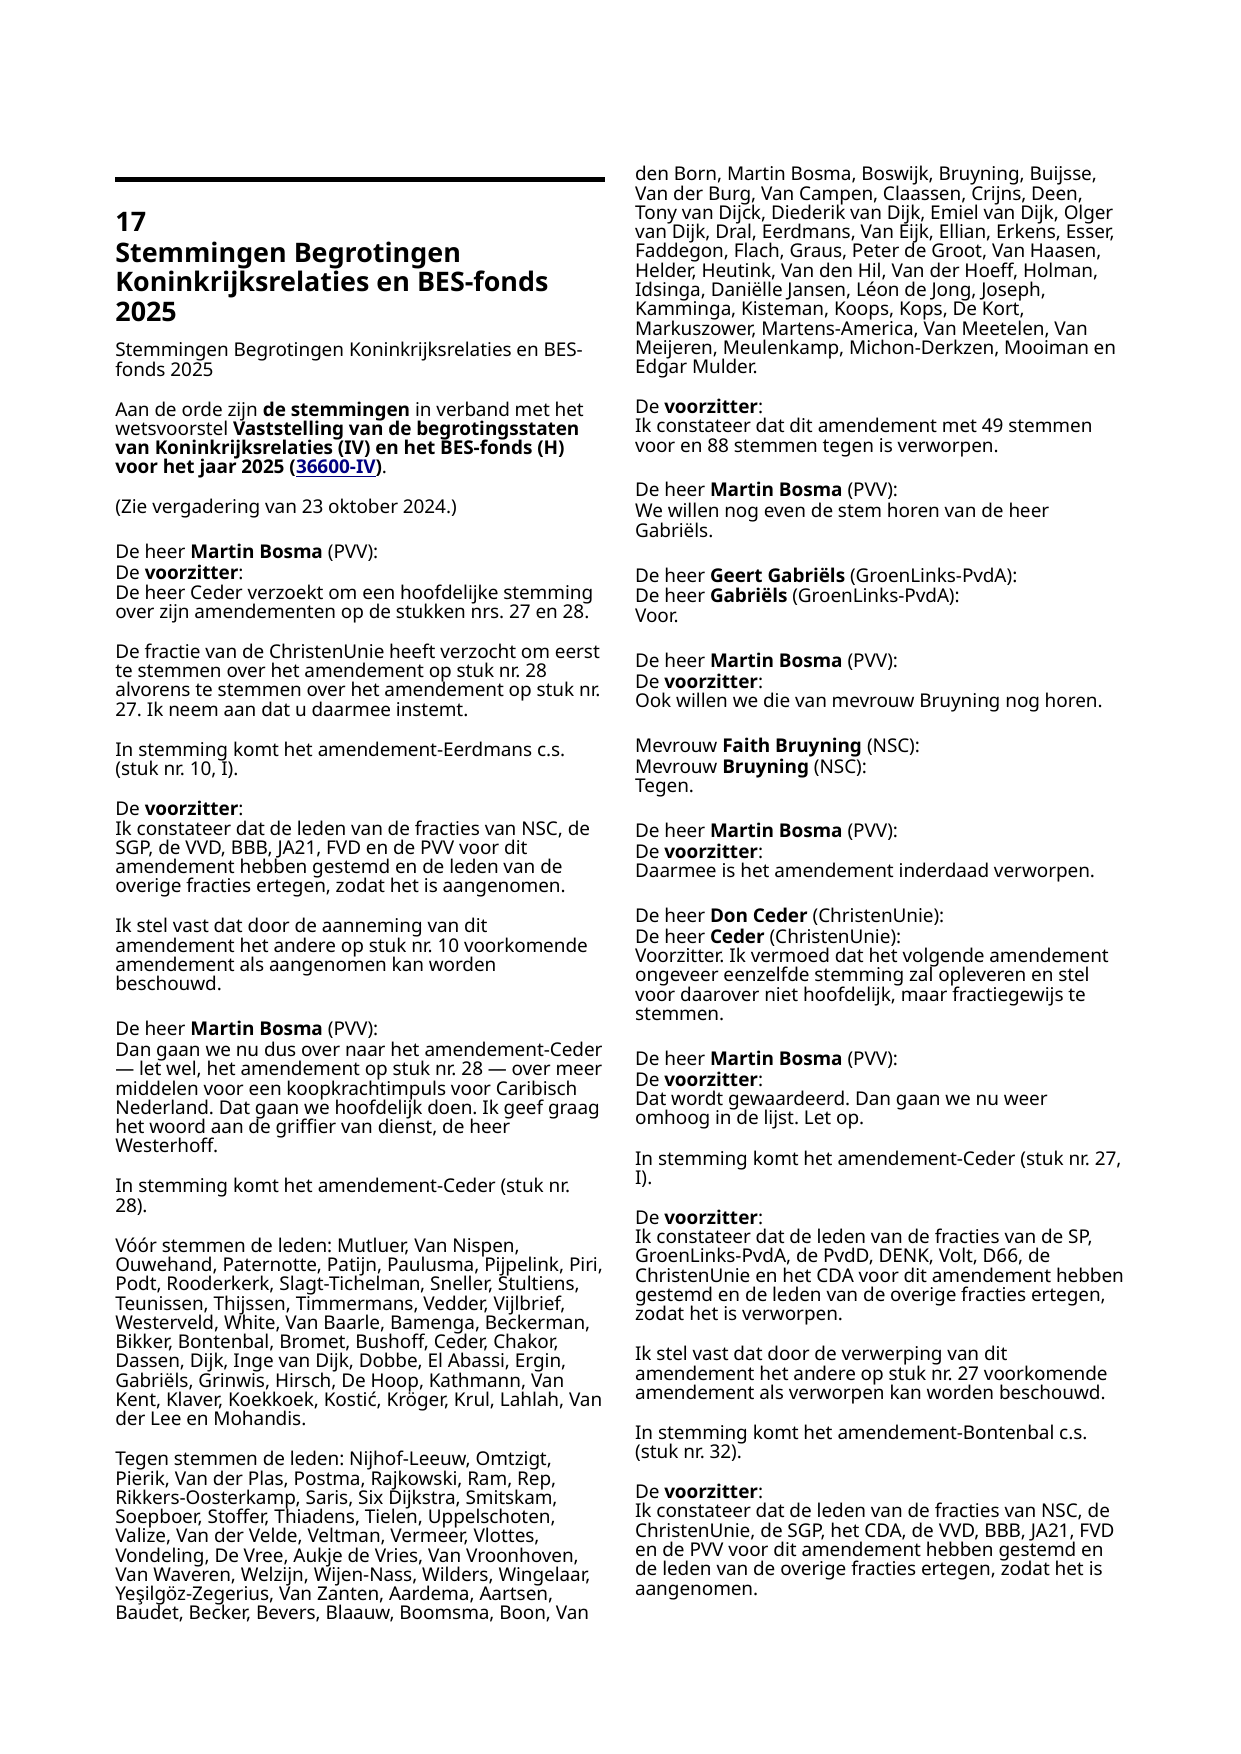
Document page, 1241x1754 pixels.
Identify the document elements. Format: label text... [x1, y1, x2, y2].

text Ook willen we die van mevrouw Bruyning nog horen. [635, 692, 1125, 711]
text Dan gaan we nu dus over naar het amendement-Ceder — let wel, het amendement op stuk nr. 28 — over meer middelen voor een koopkrachtimpuls voor Caribisch Nederland. Dat gaan we hoofdelijk doen. Ik geef graag het woord aan de griffier van dienst, de heer Westerhoff. [115, 1041, 605, 1157]
text In stemming komt het amendement-Eerdmans c.s. (stuk nr. 10, I). [115, 741, 605, 779]
text De voorzitter: [635, 1209, 1125, 1228]
text De heer Martin Bosma (PVV): [635, 817, 1125, 843]
text De voorzitter: [115, 564, 605, 584]
text Ik stel vast dat door de verwerping van dit amendement het andere op stuk nr. 27 voorkomende amendement als verworpen kan worden beschouwd. [635, 1345, 1125, 1403]
text den Born, Martin Bosma, Boswijk, Bruyning, Buijsse, Van der Burg, Van Campen, Claassen, Crijns, Deen, Tony van Dijck, Diederik van Dijk, Emiel van Dijk, Olger van Dijk, Dral, Eerdmans, Van Eijk, Ellian, Erkens, Esser, Faddegon, Flach, Graus, Peter de Groot, Van Haasen, Helder, Heutink, Van den Hil, Van der Hoeff, Holman, Idsinga, Daniëlle Jansen, Léon de Jong, Joseph, Kamminga, Kisteman, Koops, Kops, De Kort, Markuszower, Martens-America, Van Meetelen, Van Meijeren, Meulenkamp, Michon-Derkzen, Mooiman en Edgar Mulder. [635, 165, 1125, 377]
text In stemming komt het amendement-Bontenbal c.s. (stuk nr. 32). [635, 1424, 1125, 1462]
text De heer Gabriëls (GroenLinks-PvdA): [635, 587, 1125, 607]
text De heer Martin Bosma (PVV): [635, 1045, 1125, 1071]
text In stemming komt het amendement-Ceder (stuk nr. 27, I). [635, 1149, 1125, 1188]
text De voorzitter: [635, 673, 1125, 692]
text Tegen stemmen de leden: Nijhof-Leeuw, Omtzigt, Pierik, Van der Plas, Postma, Rajkowski, Ram, Rep, Rikkers-Oosterkamp, Saris, Six Dijkstra, Smitskam, Soepboer, Stoffer, Thiadens, Tielen, Uppelschoten, Valize, Van der Velde, Veltman, Vermeer, Vlottes, Vondeling, De Vree, Aukje de Vries, Van Vroonhoven, Van Waveren, Welzijn, Wijen-Nass, Wilders, Wingelaar, Yeşilgöz-Zegerius, Van Zanten, Aardema, Aartsen, Baudet, Becker, Bevers, Blaauw, Boomsma, Boon, Van [115, 1450, 605, 1624]
text De voorzitter: [635, 1071, 1125, 1090]
text Vóór stemmen de leden: Mutluer, Van Nispen, Ouwehand, Paternotte, Patijn, Paulusma, Pijpelink, Piri, Podt, Rooderkerk, Slagt-Tichelman, Sneller, Stultiens, Teunissen, Thijssen, Timmermans, Vedder, Vijlbrief, Westerveld, White, Van Baarle, Bamenga, Beckerman, Bikker, Bontenbal, Bromet, Bushoff, Ceder, Chakor, Dassen, Dijk, Inge van Dijk, Dobbe, El Abassi, Ergin, Gabriëls, Grinwis, Hirsch, De Hoop, Kathmann, Van Kent, Klaver, Koekkoek, Kostić, Kröger, Krul, Lahlah, Van der Lee en Mohandis. [115, 1237, 605, 1429]
text (Zie vergadering van 23 oktober 2024.) [115, 498, 605, 518]
text Ik constateer dat de leden van de fracties van de SP, GroenLinks-PvdA, de PvdD, DENK, Volt, D66, de ChristenUnie en het CDA voor dit amendement hebben gestemd en de leden van de overige fracties ertegen, zodat het is verworpen. [635, 1228, 1125, 1324]
text In stemming komt het amendement-Ceder (stuk nr. 28). [115, 1177, 605, 1216]
text Mevrouw Bruyning (NSC): [635, 758, 1125, 777]
text De heer Don Ceder (ChristenUnie): [635, 902, 1125, 928]
text Ik constateer dat dit amendement met 49 stemmen voor en 88 stemmen tegen is verworpen. [635, 417, 1125, 456]
text De heer Martin Bosma (PVV): [635, 477, 1125, 502]
text De voorzitter: [115, 800, 605, 819]
text De fractie van de ChristenUnie heeft verzocht om eerst te stemmen over het amendement op stuk nr. 28 alvorens te stemmen over het amendement op stuk nr. 27. Ik neem aan dat u daarmee instemt. [115, 643, 605, 720]
text Tegen. [635, 777, 1125, 796]
text De heer Ceder verzoekt om een hoofdelijke stemming over zijn amendementen op de stukken nrs. 27 en 28. [115, 584, 605, 622]
text Daarmee is het amendement inderdaad verworpen. [635, 862, 1125, 881]
text De voorzitter: [635, 843, 1125, 862]
text 17 [115, 203, 605, 239]
text Ik stel vast dat door de aanneming van dit amendement het andere op stuk nr. 10 voorkomende amendement als aangenomen kan worden beschouwd. [115, 917, 605, 994]
text Ik constateer dat de leden van de fracties van NSC, de ChristenUnie, de SGP, het CDA, de VVD, BBB, JA21, FVD en de PVV voor dit amendement hebben gestemd en de leden van de overige fracties ertegen, zodat het is aangenomen. [635, 1502, 1125, 1599]
text Voor. [635, 607, 1125, 626]
text Ik constateer dat de leden van de fracties van NSC, de SGP, de VVD, BBB, JA21, FVD en de PVV voor dit amendement hebben gestemd en de leden van de overige fracties ertegen, zodat het is aangenomen. [115, 819, 605, 897]
text Voorzitter. Ik vermoed dat het volgende amendement ongeveer eenzelfde stemming zal opleveren en stel voor daarover niet hoofdelijk, maar fractiegewijs te stemmen. [635, 947, 1125, 1024]
text De heer Martin Bosma (PVV): [115, 1015, 605, 1041]
text De heer Martin Bosma (PVV): [115, 539, 605, 564]
text De voorzitter: [635, 1483, 1125, 1502]
text De voorzitter: [635, 398, 1125, 417]
text Stemmingen Begrotingen Koninkrijksrelaties en BES-fonds 2025 [115, 341, 605, 380]
text De heer Martin Bosma (PVV): [635, 647, 1125, 673]
text Stemmingen Begrotingen Koninkrijksrelaties en BES-fonds 2025 [115, 239, 605, 341]
text De heer Ceder (ChristenUnie): [635, 928, 1125, 947]
text Mevrouw Faith Bruyning (NSC): [635, 732, 1125, 758]
text Aan de orde zijn de stemmingen in verband met het wetsvoorstel Vaststelling van de begrotingsstaten van Koninkrijksrelaties (IV) en het BES-fonds (H) voor het jaar 2025 (36600-IV). [115, 401, 605, 478]
text De heer Geert Gabriëls (GroenLinks-PvdA): [635, 562, 1125, 587]
text We willen nog even de stem horen van de heer Gabriëls. [635, 502, 1125, 541]
text Dat wordt gewaardeerd. Dan gaan we nu weer omhoog in de lijst. Let op. [635, 1090, 1125, 1129]
